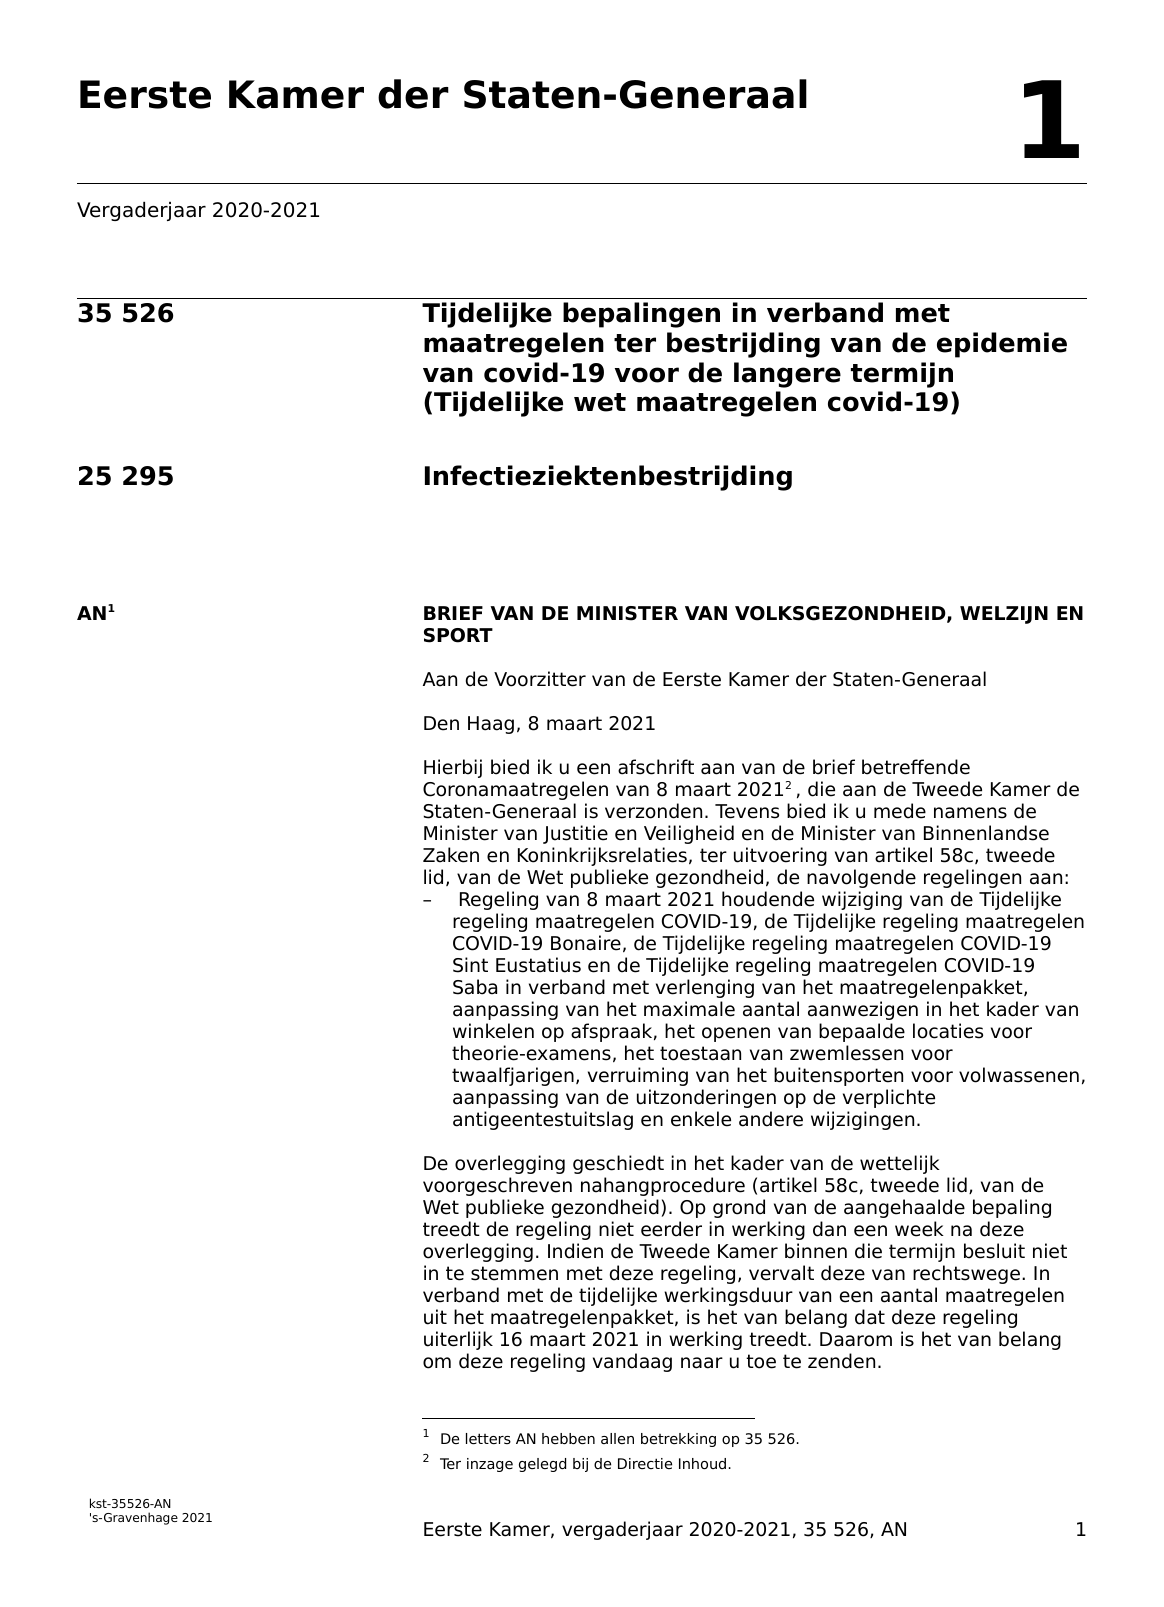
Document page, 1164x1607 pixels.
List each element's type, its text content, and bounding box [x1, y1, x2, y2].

text 's-Gravenhage 2021 [88, 1511, 323, 1525]
subtitle AN BRIEF VAN DE MINISTER VAN VOLKSGEZONDHEID, WELZIJN EN SPORT [77, 603, 1087, 647]
subtitle 35 526 Tijdelijke bepalingen in verband met maatregelen ter bestrijding van de epidemie van covid-19 voor de langere termijn (Tijdelijke wet maatregelen covid-19) [77, 299, 1087, 418]
text Aan de Voorzitter van de Eerste Kamer der Staten-Generaal [422, 669, 1087, 691]
text kst-35526-AN [88, 1497, 323, 1511]
table_cell Vergaderjaar 2020-2021 [77, 184, 1087, 298]
text De letters AN hebben allen betrekking op 35 526. [422, 1427, 1087, 1449]
table_header 1 [886, 59, 1087, 183]
text Den Haag, 8 maart 2021 [422, 713, 1087, 735]
text – Regeling van 8 maart 2021 houdende wijziging van de Tijdelijke regeling maatregelen COVID-19, de Tijdelijke regeling maatregelen COVID-19 Bonaire, de Tijdelijke regeling maatregelen COVID-19 Sint Eustatius en de Tijdelijke regeling maatregelen COVID-19 Saba in verband met verlenging van het maatregelenpakket, aanpassing van het maximale aantal aanwezigen in het kader van winkelen op afspraak, het openen van bepaalde locaties voor theorie-examens, het toestaan van zwemlessen voor twaalfjarigen, verruiming van het buitensporten voor volwassenen, aanpassing van de uitzonderingen op de verplichte antigeentestuitslag en enkele andere wijzigingen. [422, 889, 1087, 1131]
table_header Eerste Kamer der Staten-Generaal [77, 59, 886, 183]
text Hierbij bied ik u een afschrift aan van de brief betreffende Coronamaatregelen van 8 maart 2021, die aan de Tweede Kamer de Staten-Generaal is verzonden. Tevens bied ik u mede namens de Minister van Justitie en Veiligheid en de Minister van Binnenlandse Zaken en Koninkrijksrelaties, ter uitvoering van artikel 58c, tweede lid, van de Wet publieke gezondheid, de navolgende regelingen aan: [422, 757, 1087, 889]
text De overlegging geschiedt in het kader van de wettelijk voorgeschreven nahangprocedure (artikel 58c, tweede lid, van de Wet publieke gezondheid). Op grond van de aangehaalde bepaling treedt de regeling niet eerder in werking dan een week na deze overlegging. Indien de Tweede Kamer binnen die termijn besluit niet in te stemmen met deze regeling, vervalt deze van rechtswege. In verband met de tijdelijke werkingsduur van een aantal maatregelen uit het maatregelenpakket, is het van belang dat deze regeling uiterlijk 16 maart 2021 in werking treedt. Daarom is het van belang om deze regeling vandaag naar u toe te zenden. [422, 1153, 1087, 1373]
subtitle 25 295 Infectieziektenbestrijding [77, 462, 1087, 492]
text Ter inzage gelegd bij de Directie Inhoud. [422, 1452, 1087, 1474]
